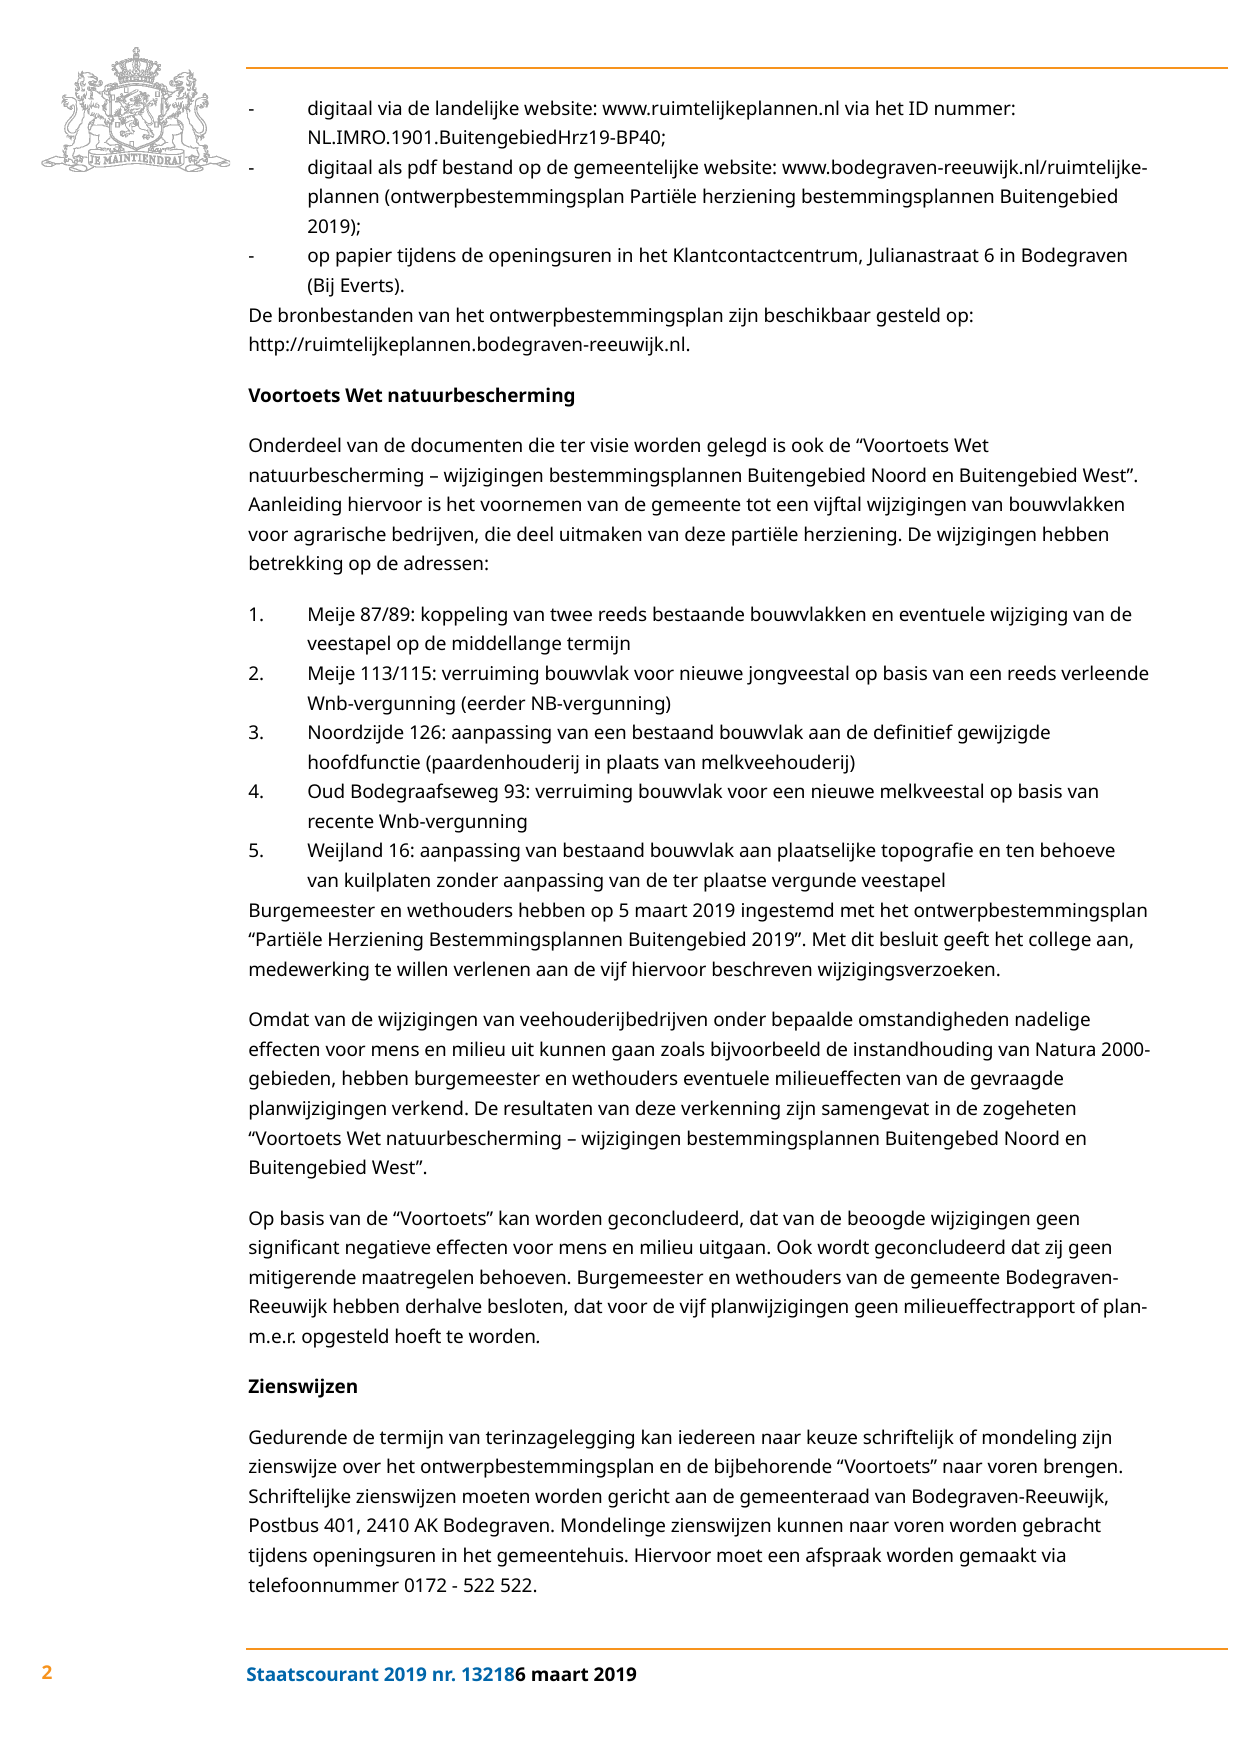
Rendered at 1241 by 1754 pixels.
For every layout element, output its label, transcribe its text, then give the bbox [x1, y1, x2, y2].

picture [41, 47, 231, 172]
text Zienswijzen [248, 1373, 1152, 1399]
list op papier tijdens de openingsuren in het Klantcontactcentrum, Julianastraat 6 in Bodegraven (Bij Everts). [248, 243, 1152, 298]
text Op basis van de “Voortoets” kan worden geconcludeerd, dat van de beoogde wijzigingen geen significant negatieve effecten voor mens en milieu uitgaan. Ook wordt geconcludeerd dat zij geen mitigerende maatregelen behoeven. Burgemeester en wethouders van de gemeente Bodegraven-Reeuwijk hebben derhalve besloten, dat voor de vijf planwijzigingen geen milieueffectrapport of plan-m.e.r. opgesteld hoeft te worden. [248, 1205, 1152, 1349]
text De bronbestanden van het ontwerpbestemmingsplan zijn beschikbaar gesteld op: http://ruimtelijkeplannen.bodegraven-reeuwijk.nl. [248, 302, 1152, 357]
list Oud Bodegraafseweg 93: verruiming bouwvlak voor een nieuwe melkveestal op basis van recente Wnb-vergunning [248, 778, 1152, 834]
text Gedurende de termijn van terinzagelegging kan iedereen naar keuze schriftelijk of mondeling zijn zienswijze over het ontwerpbestemmingsplan en de bijbehorende “Voortoets” naar voren brengen. Schriftelijke zienswijzen moeten worden gericht aan de gemeenteraad van Bodegraven-Reeuwijk, Postbus 401, 2410 AK Bodegraven. Mondelinge zienswijzen kunnen naar voren worden gebracht tijdens openingsuren in het gemeentehuis. Hiervoor moet een afspraak worden gemaakt via telefoonnummer 0172 - 522 522. [248, 1424, 1152, 1598]
list Meije 113/115: verruiming bouwvlak voor nieuwe jongveestal op basis van een reeds verleende Wnb-vergunning (eerder NB-vergunning) [248, 660, 1152, 716]
list digitaal als pdf bestand op de gemeentelijke website: www.bodegraven-reeuwijk.nl/ruimtelijke-plannen (ontwerpbestemmingsplan Partiële herziening bestemmingsplannen Buitengebied 2019); [248, 154, 1152, 239]
list Weijland 16: aanpassing van bestaand bouwvlak aan plaatselijke topografie en ten behoeve van kuilplaten zonder aanpassing van de ter plaatse vergunde veestapel [248, 838, 1152, 893]
text Voortoets Wet natuurbescherming [248, 382, 1152, 408]
text Burgemeester en wethouders hebben op 5 maart 2019 ingestemd met het ontwerpbestemmingsplan “Partiële Herziening Bestemmingsplannen Buitengebied 2019”. Met dit besluit geeft het college aan, medewerking te willen verlenen aan de vijf hiervoor beschreven wijzigingsverzoeken. [248, 897, 1152, 982]
text Onderdeel van de documenten die ter visie worden gelegd is ook de “Voortoets Wet natuurbescherming – wijzigingen bestemmingsplannen Buitengebied Noord en Buitengebied West”. Aanleiding hiervoor is het voornemen van de gemeente tot een vijftal wijzigingen van bouwvlakken voor agrarische bedrijven, die deel uitmaken van deze partiële herziening. De wijzigingen hebben betrekking op de adressen: [248, 432, 1152, 576]
list Meije 87/89: koppeling van twee reeds bestaande bouwvlakken en eventuele wijziging van de veestapel op de middellange termijn [248, 601, 1152, 656]
text Omdat van de wijzigingen van veehouderijbedrijven onder bepaalde omstandigheden nadelige effecten voor mens en milieu uit kunnen gaan zoals bijvoorbeeld de instandhouding van Natura 2000-gebieden, hebben burgemeester en wethouders eventuele milieueffecten van de gevraagde planwijzigingen verkend. De resultaten van deze verkenning zijn samengevat in de zogeheten “Voortoets Wet natuurbescherming – wijzigingen bestemmingsplannen Buitengebed Noord en Buitengebied West”. [248, 1006, 1152, 1180]
list digitaal via de landelijke website: www.ruimtelijkeplannen.nl via het ID nummer: NL.IMRO.1901.BuitengebiedHrz19-BP40; [248, 95, 1152, 150]
list Noordzijde 126: aanpassing van een bestaand bouwvlak aan de definitief gewijzigde hoofdfunctie (paardenhouderij in plaats van melkveehouderij) [248, 719, 1152, 775]
